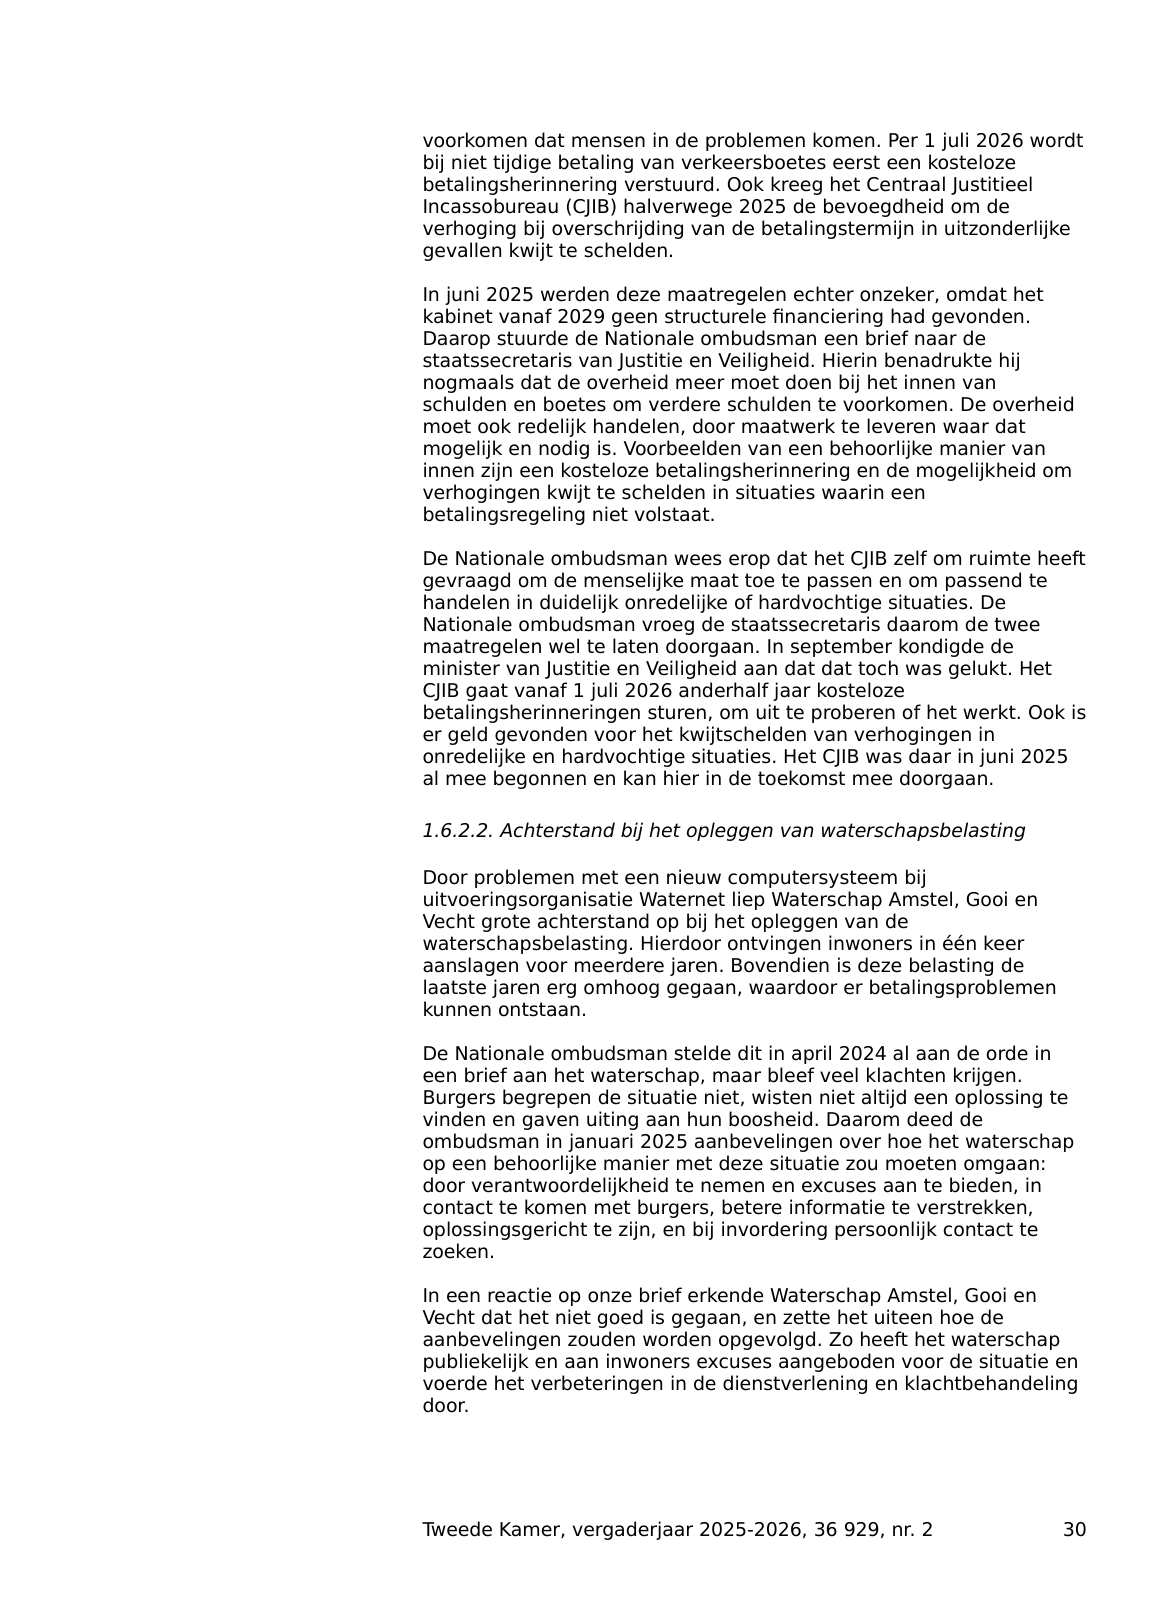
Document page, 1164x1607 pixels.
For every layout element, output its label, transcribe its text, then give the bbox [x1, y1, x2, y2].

text De Nationale ombudsman wees erop dat het CJIB zelf om ruimte heeft gevraagd om de menselijke maat toe te passen en om passend te handelen in duidelijk onredelijke of hardvochtige situaties. De Nationale ombudsman vroeg de staatssecretaris daarom de twee maatregelen wel te laten doorgaan. In september kondigde de minister van Justitie en Veiligheid aan dat dat toch was gelukt. Het CJIB gaat vanaf 1 juli 2026 anderhalf jaar kosteloze betalingsherinneringen sturen, om uit te proberen of het werkt. Ook is er geld gevonden voor het kwijtschelden van verhogingen in onredelijke en hardvochtige situaties. Het CJIB was daar in juni 2025 al mee begonnen en kan hier in de toekomst mee doorgaan. [422, 548, 1087, 790]
subtitle 1.6.2.2. Achterstand bij het opleggen van waterschapsbelasting [422, 820, 1087, 842]
text In juni 2025 werden deze maatregelen echter onzeker, omdat het kabinet vanaf 2029 geen structurele financiering had gevonden. Daarop stuurde de Nationale ombudsman een brief naar de staatssecretaris van Justitie en Veiligheid. Hierin benadrukte hij nogmaals dat de overheid meer moet doen bij het innen van schulden en boetes om verdere schulden te voorkomen. De overheid moet ook redelijk handelen, door maatwerk te leveren waar dat mogelijk en nodig is. Voorbeelden van een behoorlijke manier van innen zijn een kosteloze betalingsherinnering en de mogelijkheid om verhogingen kwijt te schelden in situaties waarin een betalingsregeling niet volstaat. [422, 284, 1087, 526]
text voorkomen dat mensen in de problemen komen. Per 1 juli 2026 wordt bij niet tijdige betaling van verkeersboetes eerst een kosteloze betalingsherinnering verstuurd. Ook kreeg het Centraal Justitieel Incassobureau (CJIB) halverwege 2025 de bevoegdheid om de verhoging bij overschrijding van de betalingstermijn in uitzonderlijke gevallen kwijt te schelden. [422, 130, 1087, 262]
text De Nationale ombudsman stelde dit in april 2024 al aan de orde in een brief aan het waterschap, maar bleef veel klachten krijgen. Burgers begrepen de situatie niet, wisten niet altijd een oplossing te vinden en gaven uiting aan hun boosheid. Daarom deed de ombudsman in januari 2025 aanbevelingen over hoe het waterschap op een behoorlijke manier met deze situatie zou moeten omgaan: door verantwoordelijkheid te nemen en excuses aan te bieden, in contact te komen met burgers, betere informatie te verstrekken, oplossingsgericht te zijn, en bij invordering persoonlijk contact te zoeken. [422, 1043, 1087, 1262]
text In een reactie op onze brief erkende Waterschap Amstel, Gooi en Vecht dat het niet goed is gegaan, en zette het uiteen hoe de aanbevelingen zouden worden opgevolgd. Zo heeft het waterschap publiekelijk en aan inwoners excuses aangeboden voor de situatie en voerde het verbeteringen in de dienstverlening en klachtbehandeling door. [422, 1285, 1087, 1417]
text Door problemen met een nieuw computersysteem bij uitvoeringsorganisatie Waternet liep Waterschap Amstel, Gooi en Vecht grote achterstand op bij het opleggen van de waterschapsbelasting. Hierdoor ontvingen inwoners in één keer aanslagen voor meerdere jaren. Bovendien is deze belasting de laatste jaren erg omhoog gegaan, waardoor er betalingsproblemen kunnen ontstaan. [422, 867, 1087, 1021]
